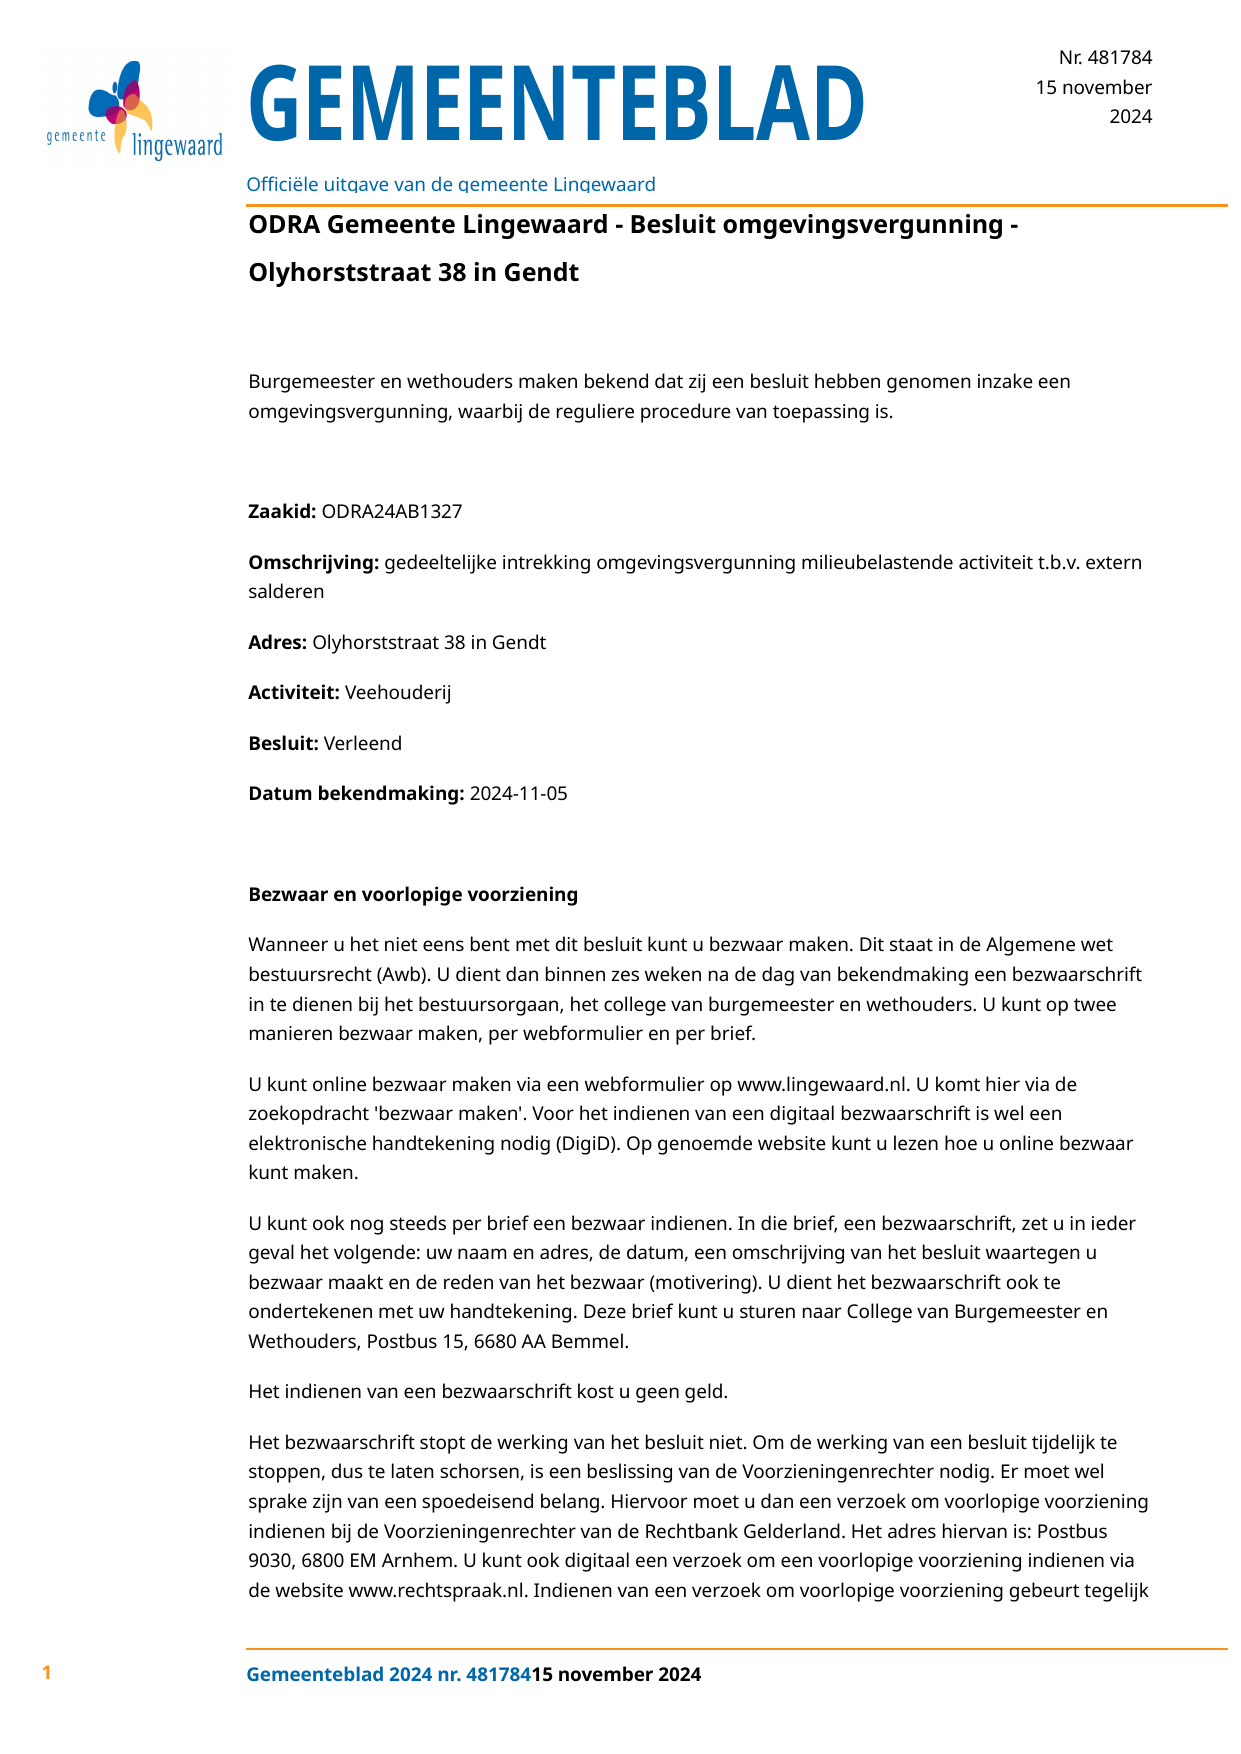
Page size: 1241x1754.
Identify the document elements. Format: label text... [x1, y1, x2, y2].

picture [41, 47, 231, 172]
text Omschrijving: gedeeltelijke intrekking omgevingsvergunning milieubelastende activiteit t.b.v. extern salderen [248, 549, 1152, 604]
text Adres: Olyhorststraat 38 in Gendt [248, 629, 1152, 655]
text Bezwaar en voorlopige voorziening [248, 881, 1152, 907]
text Het bezwaarschrift stopt de werking van het besluit niet. Om de werking van een besluit tijdelijk te stoppen, dus te laten schorsen, is een beslissing van de Voorzieningenrechter nodig. Er moet wel sprake zijn van een spoedeisend belang. Hiervoor moet u dan een verzoek om voorlopige voorziening indienen bij de Voorzieningenrechter van de Rechtbank Gelderland. Het adres hiervan is: Postbus 9030, 6800 EM Arnhem. U kunt ook digitaal een verzoek om een voorlopige voorziening indienen via de website www.rechtspraak.nl. Indienen van een verzoek om voorlopige voorziening gebeurt tegelijk [248, 1429, 1152, 1603]
text Besluit: Verleend [248, 730, 1152, 756]
text Wanneer u het niet eens bent met dit besluit kunt u bezwaar maken. Dit staat in de Algemene wet bestuursrecht (Awb). U dient dan binnen zes weken na de dag van bekendmaking een bezwaarschrift in te dienen bij het bestuursorgaan, het college van burgemeester en wethouders. U kunt op twee manieren bezwaar maken, per webformulier en per brief. [248, 932, 1152, 1046]
text Het indienen van een bezwaarschrift kost u geen geld. [248, 1379, 1152, 1404]
text U kunt online bezwaar maken via een webformulier op www.lingewaard.nl. U komt hier via de zoekopdracht 'bezwaar maken'. Voor het indienen van een digitaal bezwaarschrift is wel een elektronische handtekening nodig (DigiD). Op genoemde website kunt u lezen hoe u online bezwaar kunt maken. [248, 1071, 1152, 1185]
text Datum bekendmaking: 2024-11-05 [248, 780, 1152, 806]
text Burgemeester en wethouders maken bekend dat zij een besluit hebben genomen inzake een omgevingsvergunning, waarbij de reguliere procedure van toepassing is. [248, 368, 1152, 424]
text U kunt ook nog steeds per brief een bezwaar indienen. In die brief, een bezwaarschrift, zet u in ieder geval het volgende: uw naam en adres, de datum, een omschrijving van het besluit waartegen u bezwaar maakt en de reden van het bezwaar (motivering). U dient het bezwaarschrift ook te ondertekenen met uw handtekening. Deze brief kunt u sturen naar College van Burgemeester en Wethouders, Postbus 15, 6680 AA Bemmel. [248, 1210, 1152, 1354]
text ODRA Gemeente Lingewaard - Besluit omgevingsvergunning - Olyhorststraat 38 in Gendt [248, 207, 1152, 288]
text Zaakid: ODRA24AB1327 [248, 499, 1152, 524]
text Activiteit: Veehouderij [248, 679, 1152, 705]
